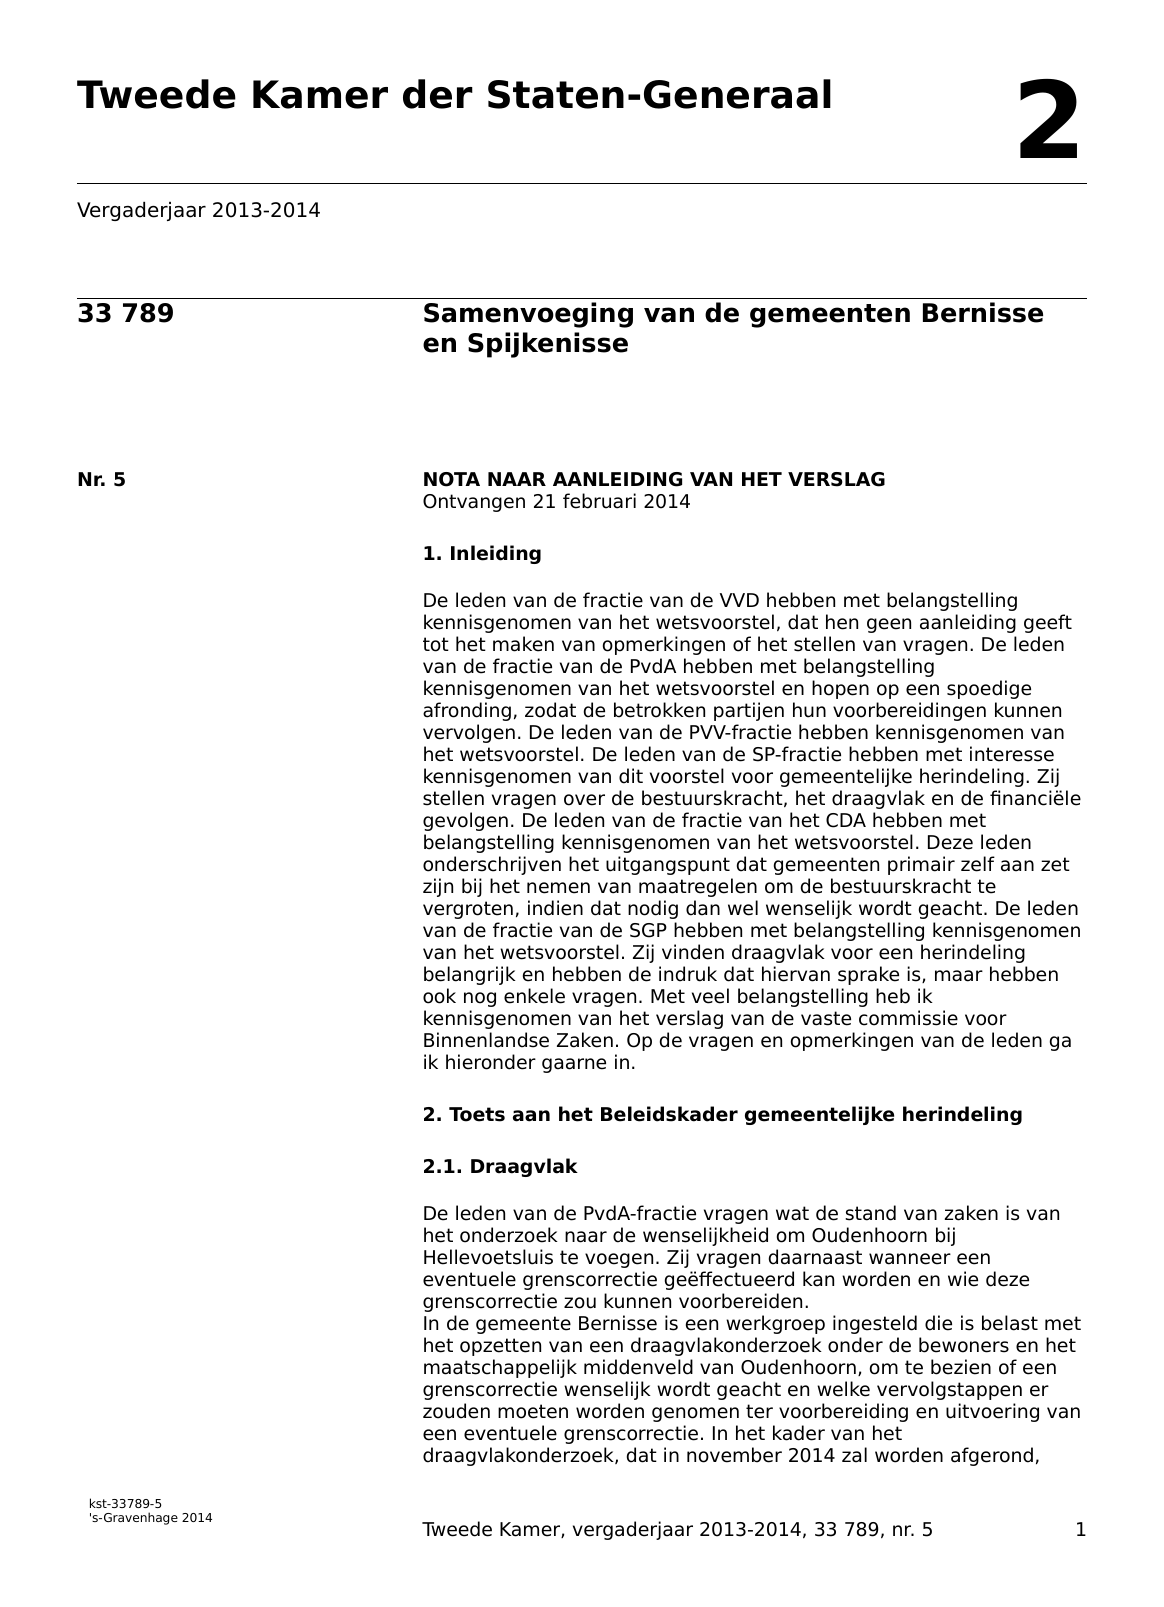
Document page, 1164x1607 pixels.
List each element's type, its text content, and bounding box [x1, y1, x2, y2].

subtitle 2. Toets aan het Beleidskader gemeentelijke herindeling [422, 1104, 1087, 1126]
text In de gemeente Bernisse is een werkgroep ingesteld die is belast met het opzetten van een draagvlakonderzoek onder de bewoners en het maatschappelijk middenveld van Oudenhoorn, om te bezien of een grenscorrectie wenselijk wordt geacht en welke vervolgstappen er zouden moeten worden genomen ter voorbereiding en uitvoering van een eventuele grenscorrectie. In het kader van het draagvlakonderzoek, dat in november 2014 zal worden afgerond, [422, 1313, 1087, 1467]
text De leden van de PvdA-fractie vragen wat de stand van zaken is van het onderzoek naar de wenselijkheid om Oudenhoorn bij Hellevoetsluis te voegen. Zij vragen daarnaast wanneer een eventuele grenscorrectie geëffectueerd kan worden en wie deze grenscorrectie zou kunnen voorbereiden. [422, 1203, 1087, 1313]
table_header 2 [886, 59, 1087, 183]
subtitle 33 789 Samenvoeging van de gemeenten Bernisse en Spijkenisse [77, 299, 1087, 358]
table_header Tweede Kamer der Staten-Generaal [77, 59, 886, 183]
subtitle Nr. 5 NOTA NAAR AANLEIDING VAN HET VERSLAG [77, 469, 1087, 491]
text De leden van de fractie van de VVD hebben met belangstelling kennisgenomen van het wetsvoorstel, dat hen geen aanleiding geeft tot het maken van opmerkingen of het stellen van vragen. De leden van de fractie van de PvdA hebben met belangstelling kennisgenomen van het wetsvoorstel en hopen op een spoedige afronding, zodat de betrokken partijen hun voorbereidingen kunnen vervolgen. De leden van de PVV-fractie hebben kennisgenomen van het wetsvoorstel. De leden van de SP-fractie hebben met interesse kennisgenomen van dit voorstel voor gemeentelijke herindeling. Zij stellen vragen over de bestuurskracht, het draagvlak en de financiële gevolgen. De leden van de fractie van het CDA hebben met belangstelling kennisgenomen van het wetsvoorstel. Deze leden onderschrijven het uitgangspunt dat gemeenten primair zelf aan zet zijn bij het nemen van maatregelen om de bestuurskracht te vergroten, indien dat nodig dan wel wenselijk wordt geacht. De leden van de fractie van de SGP hebben met belangstelling kennisgenomen van het wetsvoorstel. Zij vinden draagvlak voor een herindeling belangrijk en hebben de indruk dat hiervan sprake is, maar hebben ook nog enkele vragen. Met veel belangstelling heb ik kennisgenomen van het verslag van de vaste commissie voor Binnenlandse Zaken. Op de vragen en opmerkingen van de leden ga ik hieronder gaarne in. [422, 590, 1087, 1074]
text kst-33789-5 [88, 1497, 323, 1511]
subtitle 1. Inleiding [422, 543, 1087, 565]
subtitle 2.1. Draagvlak [422, 1156, 1087, 1178]
table_cell Vergaderjaar 2013-2014 [77, 184, 1087, 298]
text Ontvangen 21 februari 2014 [422, 491, 1087, 513]
text 's-Gravenhage 2014 [88, 1511, 323, 1525]
